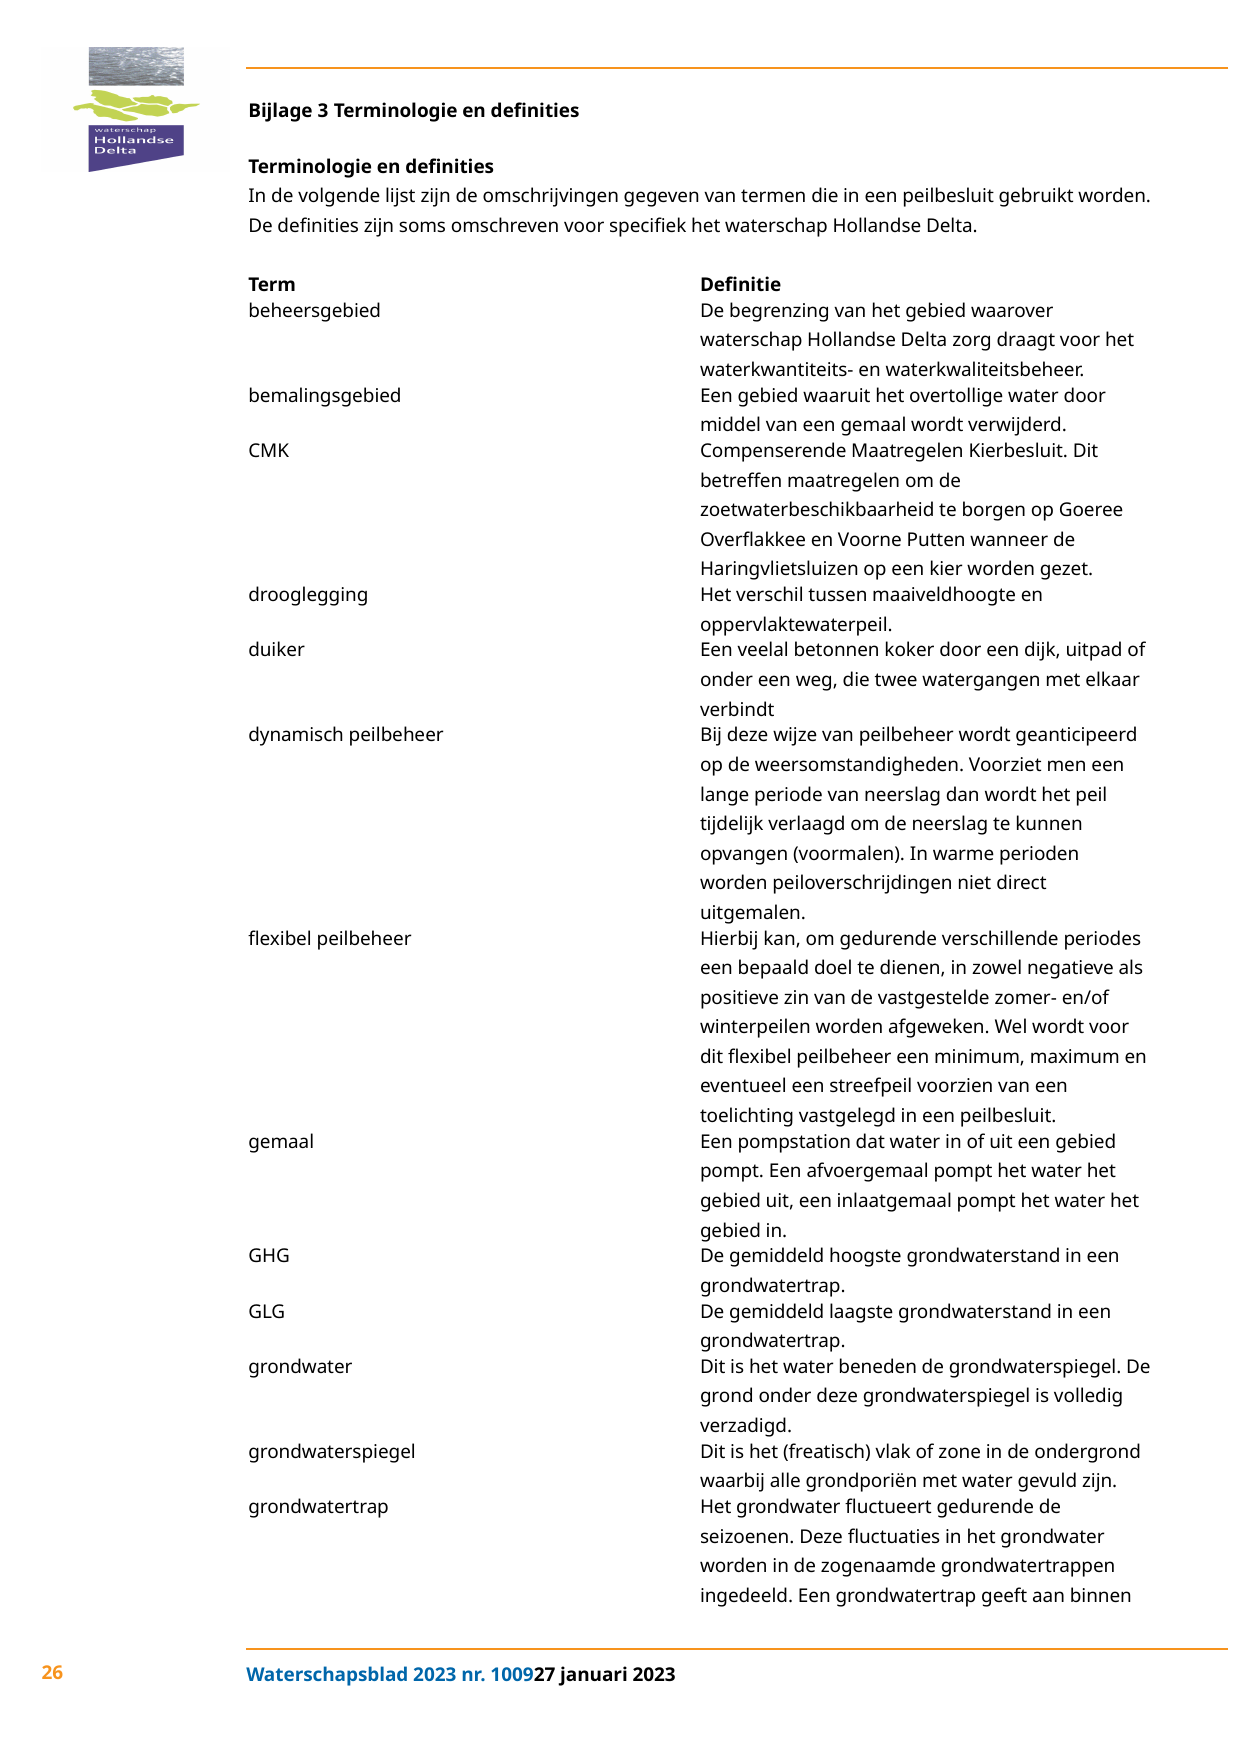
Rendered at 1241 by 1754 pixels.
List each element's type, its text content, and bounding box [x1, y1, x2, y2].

table_header Term [248, 271, 700, 297]
table_cell CMK [248, 437, 700, 581]
table_cell gemaal [248, 1128, 700, 1242]
table_cell GLG [248, 1298, 700, 1353]
table_cell drooglegging [248, 581, 700, 637]
text Terminologie en definities [248, 153, 1152, 179]
table_header Definitie [700, 271, 1152, 297]
table_cell beheersgebied [248, 297, 700, 382]
picture [41, 47, 231, 172]
table_cell GHG [248, 1243, 700, 1298]
text Bijlage 3 Terminologie en definities [248, 95, 1152, 123]
table_cell De begrenzing van het gebied waarover waterschap Hollandse Delta zorg draagt voor het waterkwantiteits- en waterkwaliteitsbeheer. [700, 297, 1152, 382]
table_cell dynamisch peilbeheer [248, 722, 700, 925]
table_cell flexibel peilbeheer [248, 925, 700, 1128]
table_cell bemalingsgebied [248, 382, 700, 437]
table_cell Het grondwater fluctueert gedurende de seizoenen. Deze fluctuaties in het grondwater worden in de zogenaamde grondwatertrappen ingedeeld. Een grondwatertrap geeft aan binnen [700, 1493, 1152, 1608]
table_cell Compenserende Maatregelen Kierbesluit. Dit betreffen maatregelen om de zoetwaterbeschikbaarheid te borgen op Goeree Overflakkee en Voorne Putten wanneer de Haringvlietsluizen op een kier worden gezet. [700, 437, 1152, 581]
table_cell Het verschil tussen maaiveldhoogte en oppervlaktewaterpeil. [700, 581, 1152, 637]
table_cell Een pompstation dat water in of uit een gebied pompt. Een afvoergemaal pompt het water het gebied uit, een inlaatgemaal pompt het water het gebied in. [700, 1128, 1152, 1242]
table_cell De gemiddeld hoogste grondwaterstand in een grondwatertrap. [700, 1243, 1152, 1298]
table_cell Dit is het (freatisch) vlak of zone in de ondergrond waarbij alle grondporiën met water gevuld zijn. [700, 1438, 1152, 1493]
table_cell Een gebied waaruit het overtollige water door middel van een gemaal wordt verwijderd. [700, 382, 1152, 437]
table_cell Een veelal betonnen koker door een dijk, uitpad of onder een weg, die twee watergangen met elkaar verbindt [700, 637, 1152, 722]
table_cell De gemiddeld laagste grondwaterstand in een grondwatertrap. [700, 1298, 1152, 1353]
table_cell Bij deze wijze van peilbeheer wordt geanticipeerd op de weersomstandigheden. Voorziet men een lange periode van neerslag dan wordt het peil tijdelijk ver­laagd om de neerslag te kunnen opvangen (voormalen). In warme perioden worden peiloverschrijdingen niet direct uitgemalen. [700, 722, 1152, 925]
table_cell Dit is het water beneden de grondwaterspiegel. De grond onder deze grondwaterspiegel is volledig verzadigd. [700, 1353, 1152, 1438]
table_cell grondwaterspiegel [248, 1438, 700, 1493]
table_cell grondwatertrap [248, 1493, 700, 1608]
text In de volgende lijst zijn de omschrijvingen gegeven van termen die in een peilbesluit gebruikt worden. De definities zijn soms omschreven voor specifiek het waterschap Hollandse Delta. [248, 182, 1152, 238]
table_cell grondwater [248, 1353, 700, 1438]
table_cell duiker [248, 637, 700, 722]
table_cell Hierbij kan, om gedurende verschillende periodes een bepaald doel te dienen, in zowel negatieve als positieve zin van de vastgestelde zomer- en/of winterpeilen worden afgeweken. Wel wordt voor dit flexibel peilbeheer een minimum, maximum en eventueel een streefpeil voorzien van een toelichting vastgelegd in een peilbesluit. [700, 925, 1152, 1128]
